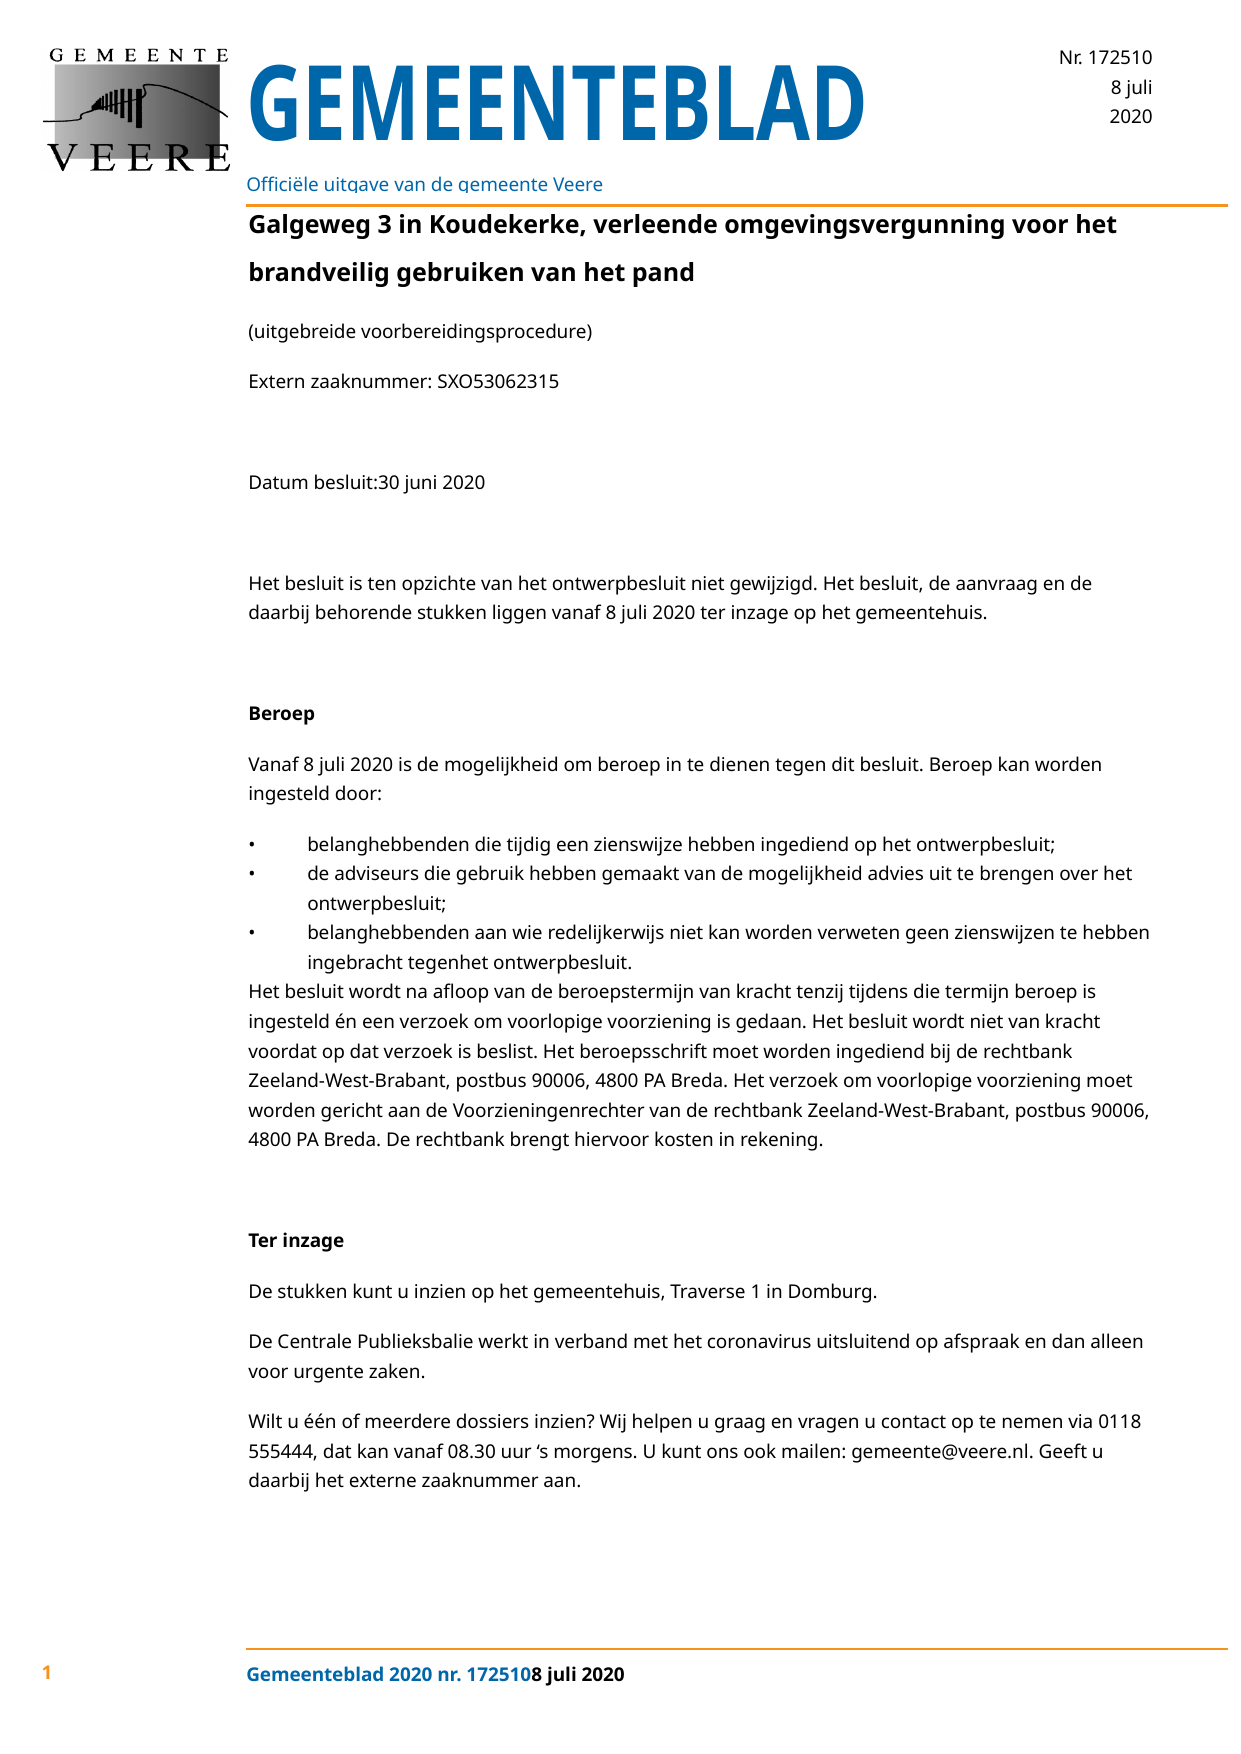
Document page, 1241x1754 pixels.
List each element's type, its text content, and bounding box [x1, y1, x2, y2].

text Extern zaaknummer: SXO53062315 [248, 368, 1152, 394]
text Ter inzage [248, 1227, 1152, 1253]
text Vanaf 8 juli 2020 is de mogelijkheid om beroep in te dienen tegen dit besluit. Beroep kan worden ingesteld door: [248, 751, 1152, 806]
text Beroep [248, 700, 1152, 726]
list de adviseurs die gebruik hebben gemaakt van de mogelijkheid advies uit te brengen over het ontwerpbesluit; [248, 860, 1152, 916]
text (uitgebreide voorbereidingsprocedure) [248, 318, 1152, 344]
text De stukken kunt u inzien op het gemeentehuis, Traverse 1 in Domburg. [248, 1278, 1152, 1304]
text Het besluit is ten opzichte van het ontwerpbesluit niet gewijzigd. Het besluit, de aanvraag en de daarbij behorende stukken liggen vanaf 8 juli 2020 ter inzage op het gemeentehuis. [248, 570, 1152, 625]
text Het besluit wordt na afloop van de beroepstermijn van kracht tenzij tijdens die termijn beroep is ingesteld én een verzoek om voorlopige voorziening is gedaan. Het besluit wordt niet van kracht voordat op dat verzoek is beslist. Het beroepsschrift moet worden ingediend bij de rechtbank Zeeland-West-Brabant, postbus 90006, 4800 PA Breda. Het verzoek om voorlopige voorziening moet worden gericht aan de Voorzieningenrechter van de rechtbank Zeeland-West-Brabant, postbus 90006, 4800 PA Breda. De rechtbank brengt hiervoor kosten in rekening. [248, 979, 1152, 1152]
text De Centrale Publieksbalie werkt in verband met het coronavirus uitsluitend op afspraak en dan alleen voor urgente zaken. [248, 1328, 1152, 1384]
list belanghebbenden die tijdig een zienswijze hebben ingediend op het ontwerpbesluit; [248, 831, 1152, 857]
picture [41, 47, 231, 172]
text Datum besluit:30 juni 2020 [248, 469, 1152, 495]
list belanghebbenden aan wie redelijkerwijs niet kan worden verweten geen zienswijzen te hebben ingebracht tegenhet ontwerpbesluit. [248, 919, 1152, 975]
text Galgeweg 3 in Koudekerke, verleende omgevingsvergunning voor het brandveilig gebruiken van het pand [248, 207, 1152, 288]
text Wilt u één of meerdere dossiers inzien? Wij helpen u graag en vragen u contact op te nemen via 0118 555444, dat kan vanaf 08.30 uur ‘s morgens. U kunt ons ook mailen: gemeente@veere.nl. Geeft u daarbij het externe zaaknummer aan. [248, 1408, 1152, 1493]
